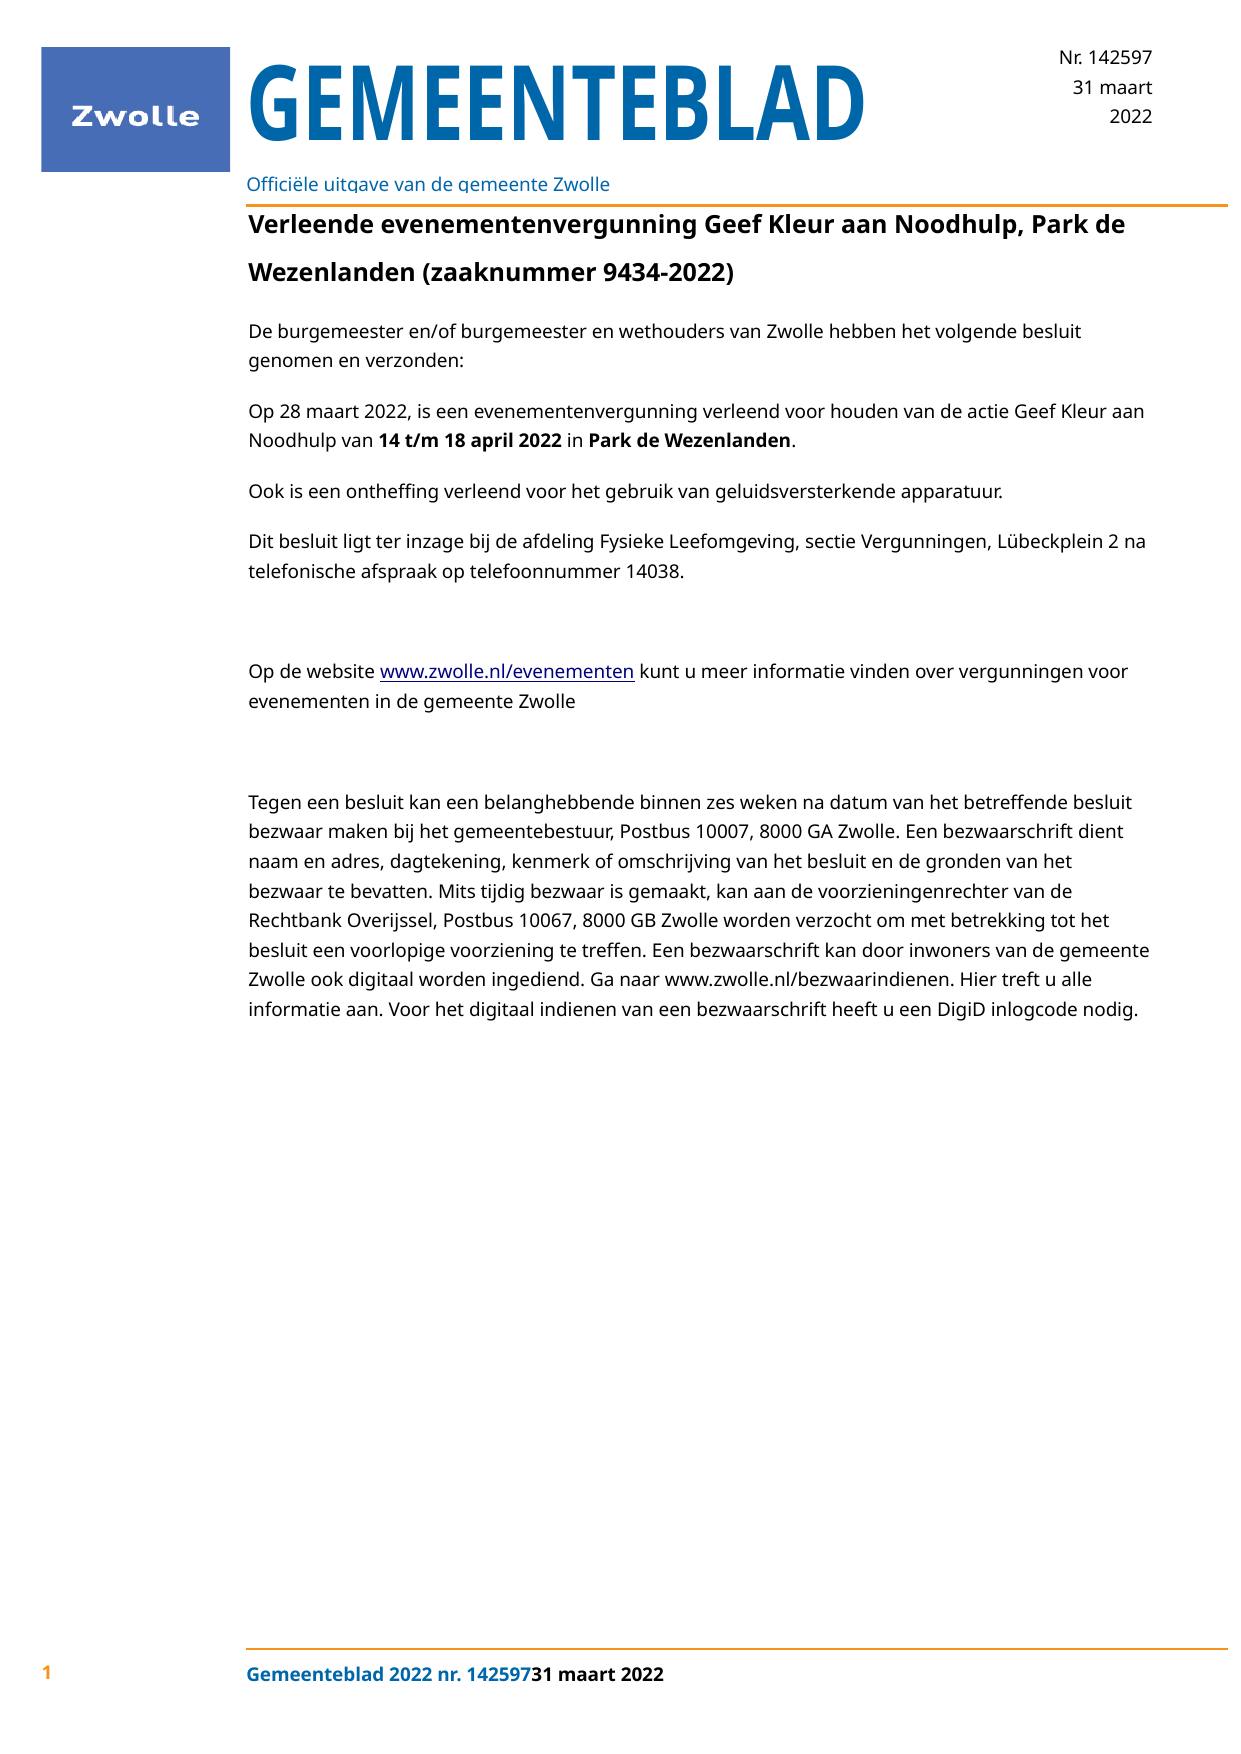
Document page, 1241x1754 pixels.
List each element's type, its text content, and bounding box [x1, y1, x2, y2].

text Ook is een ontheffing verleend voor het gebruik van geluidsversterkende apparatuur. [248, 478, 1152, 504]
text Tegen een besluit kan een belanghebbende binnen zes weken na datum van het betreffende besluit bezwaar maken bij het gemeentebestuur, Postbus 10007, 8000 GA Zwolle. Een bezwaarschrift dient naam en adres, dagtekening, kenmerk of omschrijving van het besluit en de gronden van het bezwaar te bevatten. Mits tijdig bezwaar is gemaakt, kan aan de voorzieningenrechter van de Rechtbank Overijssel, Postbus 10067, 8000 GB Zwolle worden verzocht om met betrekking tot het besluit een voorlopige voorziening te treffen. Een bezwaarschrift kan door inwoners van de gemeente Zwolle ook digitaal worden ingediend. Ga naar www.zwolle.nl/bezwaarindienen. Hier treft u alle informatie aan. Voor het digitaal indienen van een bezwaarschrift heeft u een DigiD inlogcode nodig. [248, 789, 1152, 1022]
text Op de website www.zwolle.nl/evenementen kunt u meer informatie vinden over vergunningen voor evenementen in de gemeente Zwolle [248, 659, 1152, 714]
text Verleende evenementenvergunning Geef Kleur aan Noodhulp, Park de Wezenlanden (zaaknummer 9434-2022) [248, 207, 1152, 288]
text Dit besluit ligt ter inzage bij de afdeling Fysieke Leefomgeving, sectie Vergunningen, Lübeckplein 2 na telefonische afspraak op telefoonnummer 14038. [248, 528, 1152, 584]
text Op 28 maart 2022, is een evenementenvergunning verleend voor houden van de actie Geef Kleur aan Noodhulp van 14 t/m 18 april 2022 in Park de Wezenlanden. [248, 398, 1152, 453]
picture [41, 47, 231, 172]
text De burgemeester en/of burgemeester en wethouders van Zwolle hebben het volgende besluit genomen en verzonden: [248, 318, 1152, 373]
